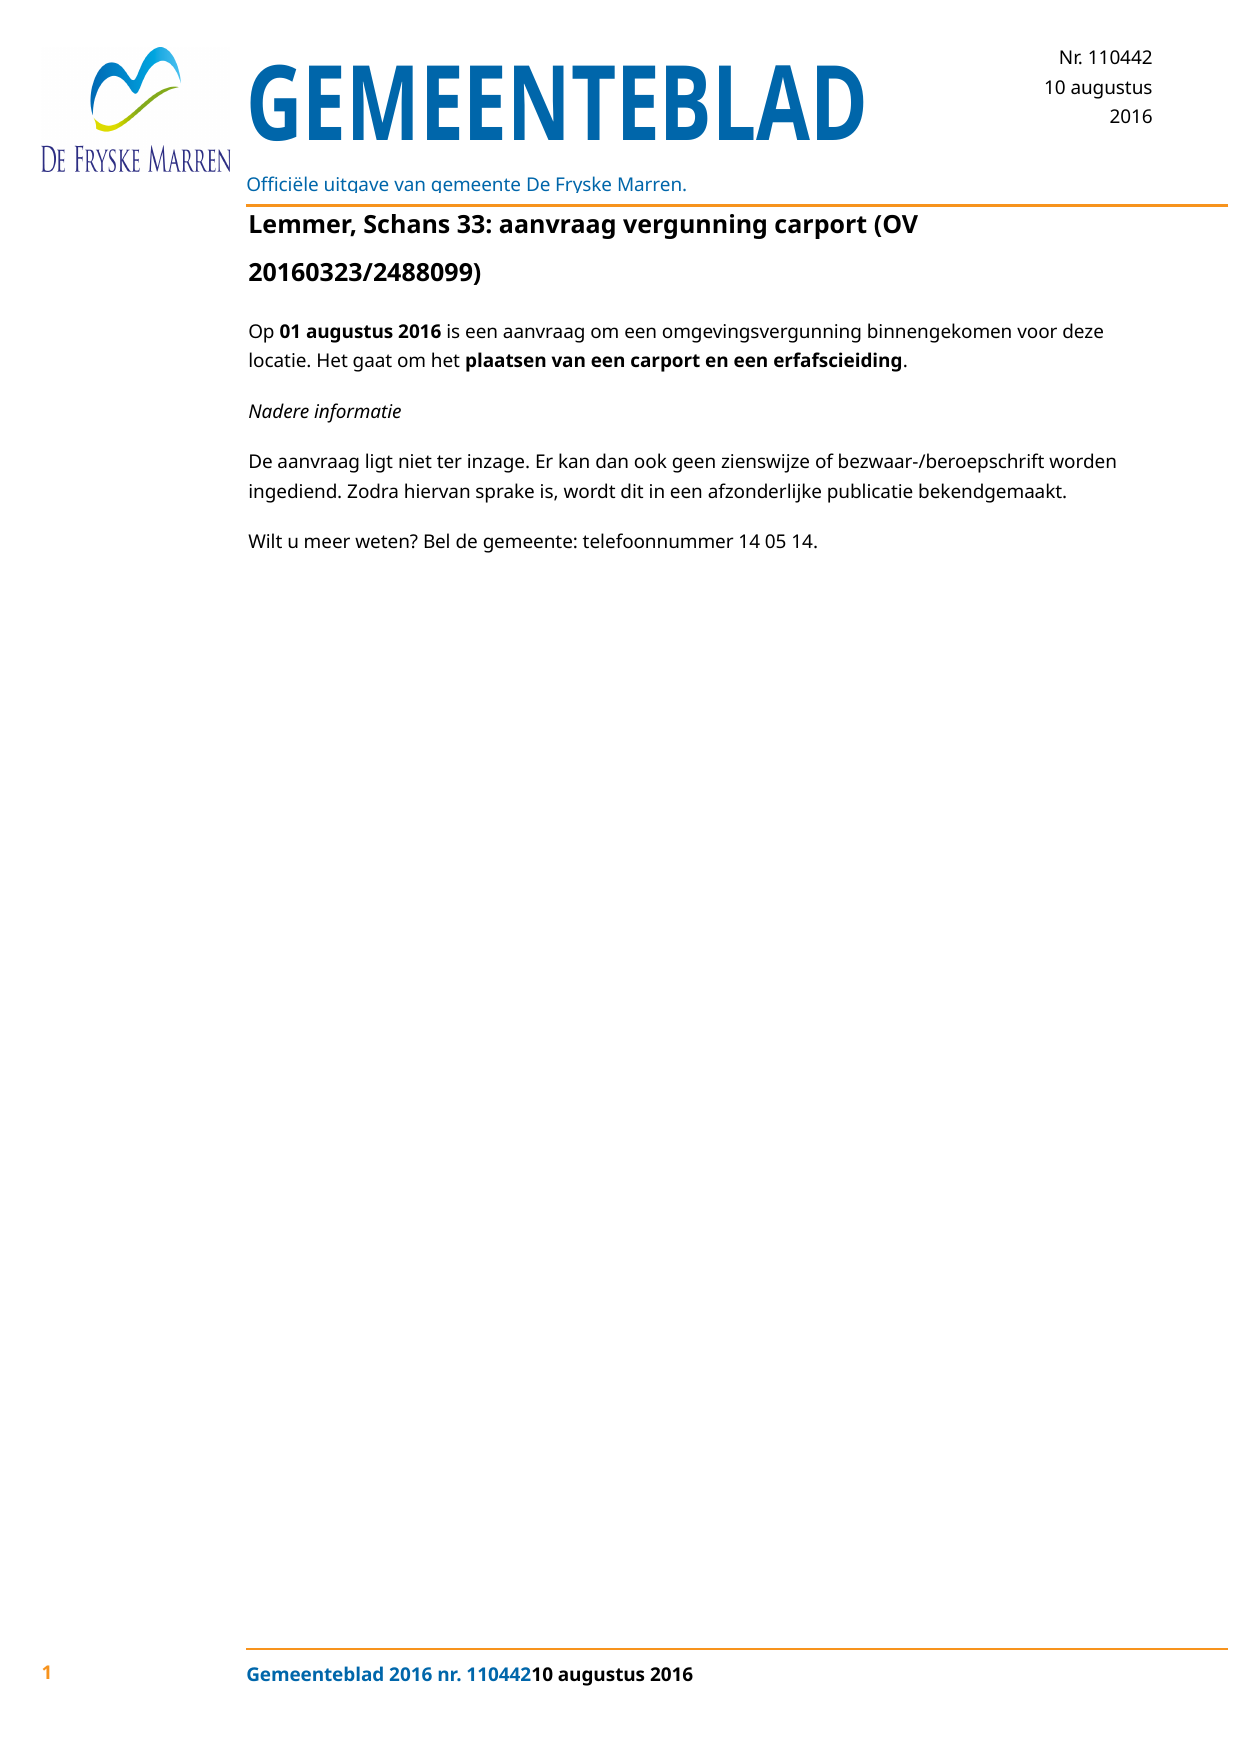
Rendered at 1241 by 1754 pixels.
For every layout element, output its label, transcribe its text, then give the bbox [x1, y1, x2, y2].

text Lemmer, Schans 33: aanvraag vergunning carport (OV 20160323/2488099) [248, 207, 1152, 288]
text De aanvraag ligt niet ter inzage. Er kan dan ook geen zienswijze of bezwaar-/beroepschrift worden ingediend. Zodra hiervan sprake is, wordt dit in een afzonderlijke publicatie bekendgemaakt. [248, 448, 1152, 504]
text Wilt u meer weten? Bel de gemeente: telefoonnummer 14 05 14. [248, 528, 1152, 554]
text Nadere informatie [248, 398, 1152, 424]
picture [41, 47, 231, 172]
text Op 01 augustus 2016 is een aanvraag om een omgevingsvergunning binnengekomen voor deze locatie. Het gaat om het plaatsen van een carport en een erfafscieiding. [248, 318, 1152, 373]
